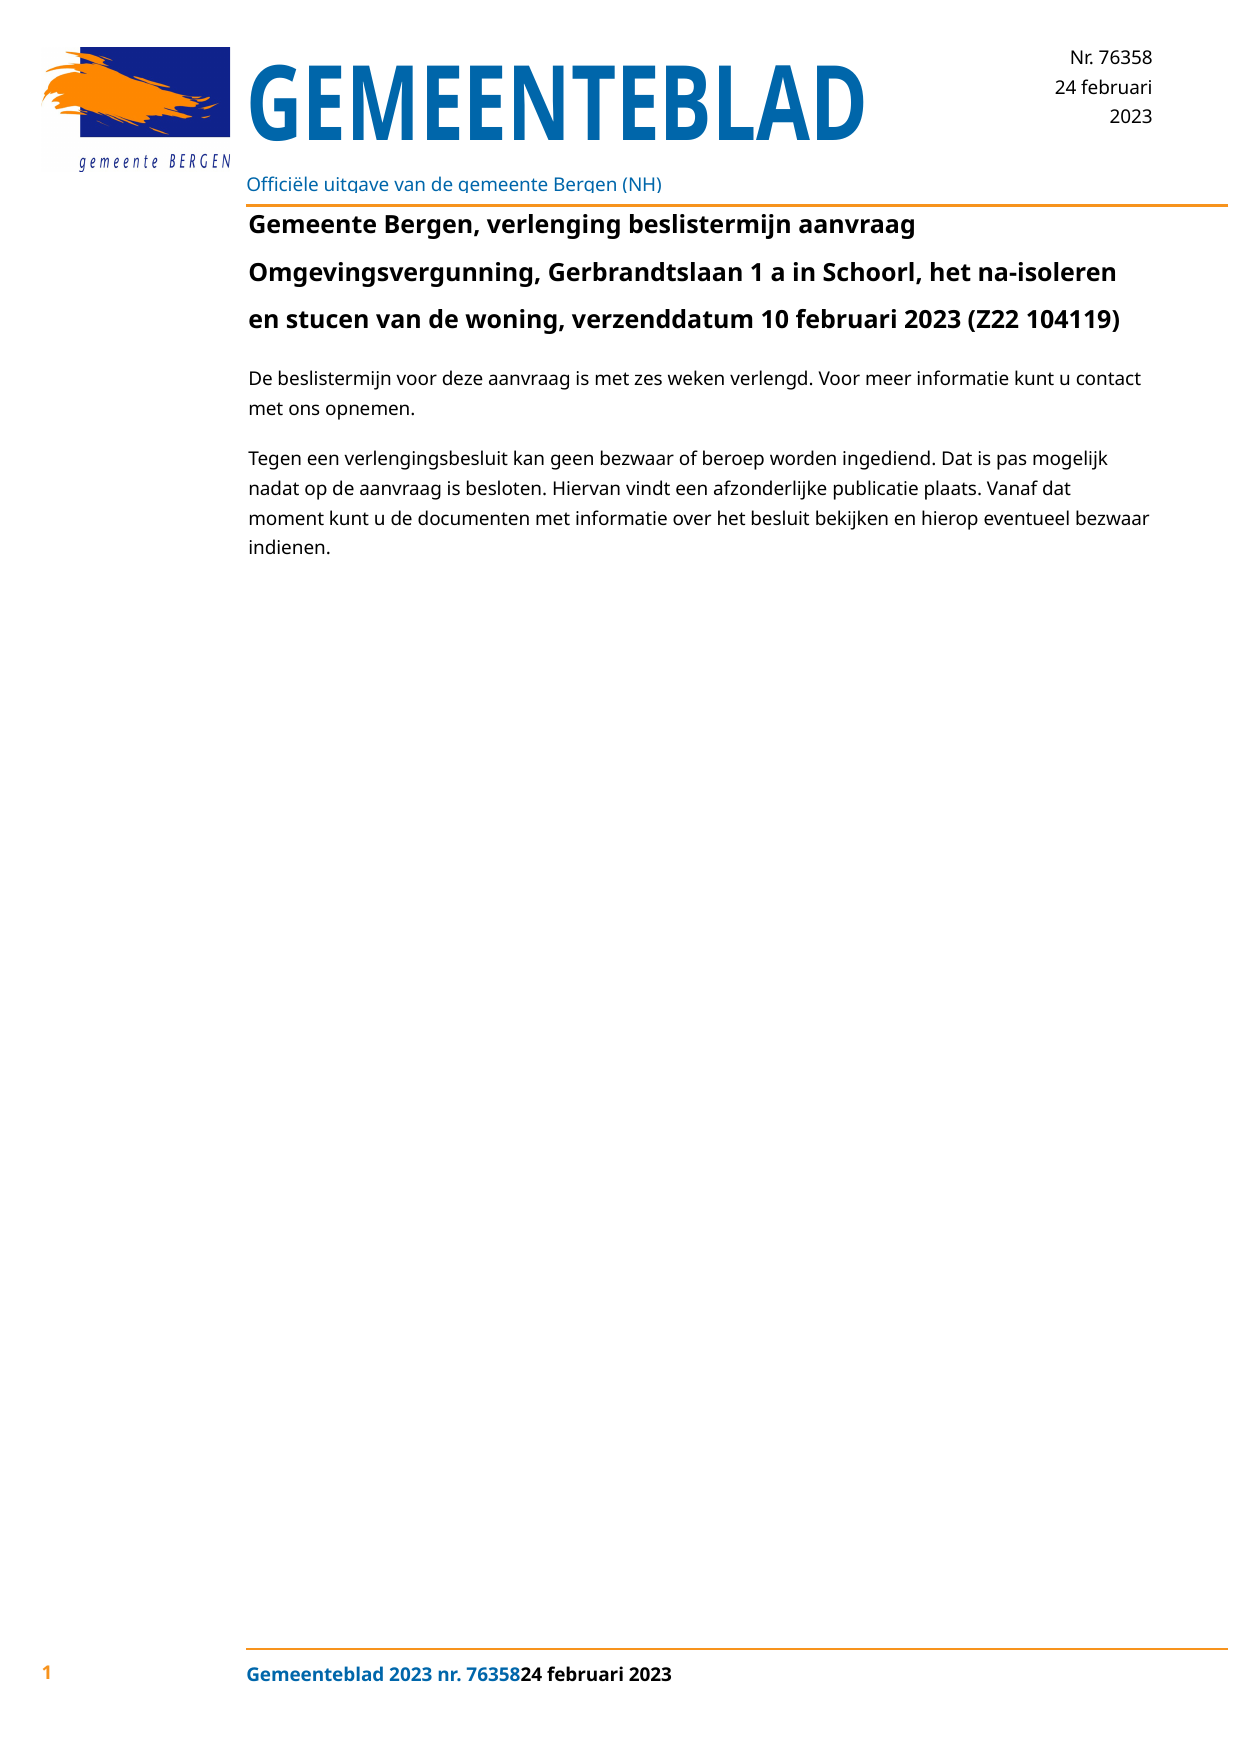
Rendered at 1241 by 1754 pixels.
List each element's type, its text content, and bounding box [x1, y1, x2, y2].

text De beslistermijn voor deze aanvraag is met zes weken verlengd. Voor meer informatie kunt u contact met ons opnemen. [248, 366, 1152, 421]
text Tegen een verlengingsbesluit kan geen bezwaar of beroep worden ingediend. Dat is pas mogelijk nadat op de aanvraag is besloten. Hiervan vindt een afzonderlijke publicatie plaats. Vanaf dat moment kunt u de documenten met informatie over het besluit bekijken en hierop eventueel bezwaar indienen. [248, 446, 1152, 560]
picture [41, 47, 231, 172]
text Gemeente Bergen, verlenging beslistermijn aanvraag Omgevingsvergunning, Gerbrandtslaan 1 a in Schoorl, het na-isoleren en stucen van de woning, verzenddatum 10 februari 2023 (Z22 104119) [248, 207, 1152, 336]
